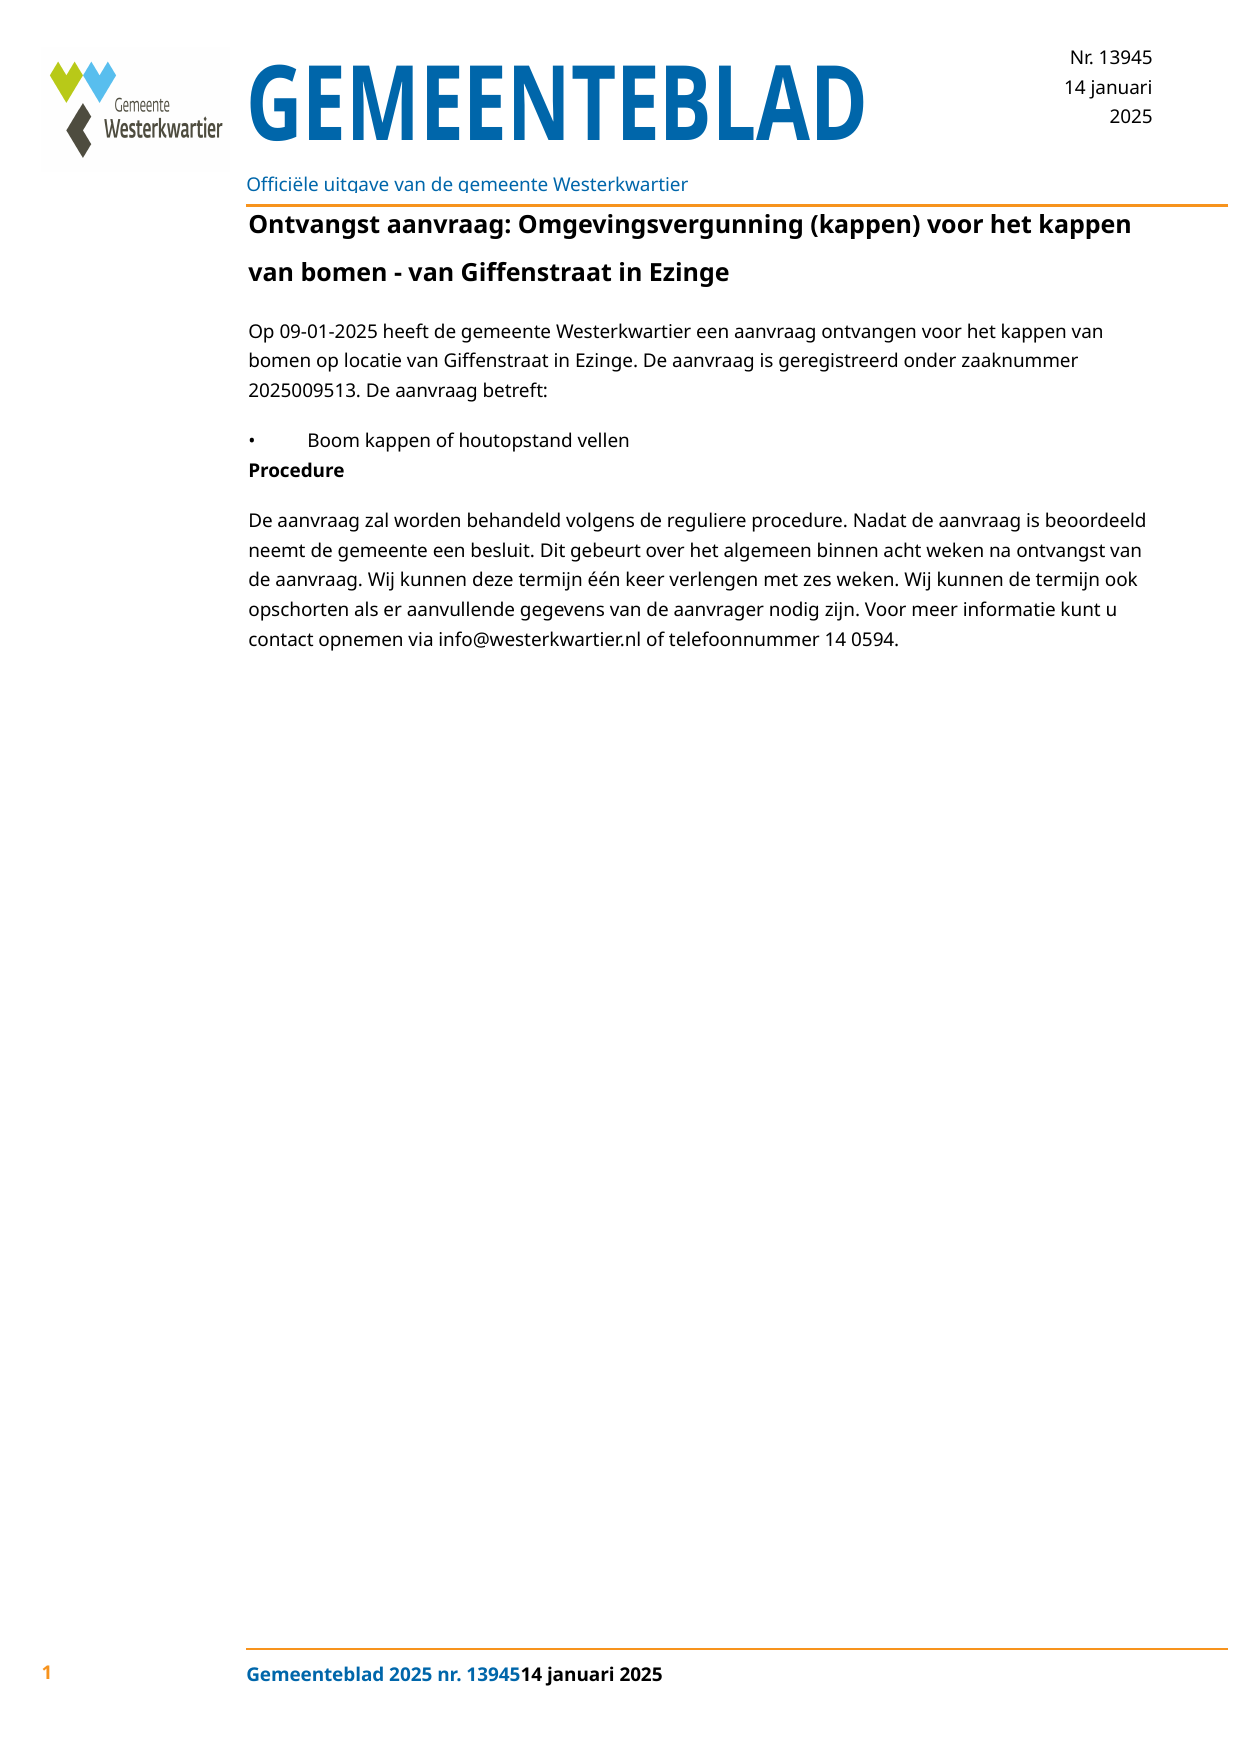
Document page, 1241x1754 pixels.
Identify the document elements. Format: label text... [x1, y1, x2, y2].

text Procedure [248, 457, 1152, 483]
text Op 09-01-2025 heeft de gemeente Westerkwartier een aanvraag ontvangen voor het kappen van bomen op locatie van Giffenstraat in Ezinge. De aanvraag is geregistreerd onder zaaknummer 2025009513. De aanvraag betreft: [248, 318, 1152, 403]
text Ontvangst aanvraag: Omgevingsvergunning (kappen) voor het kappen van bomen - van Giffenstraat in Ezinge [248, 207, 1152, 288]
text De aanvraag zal worden behandeld volgens de reguliere procedure. Nadat de aanvraag is beoordeeld neemt de gemeente een besluit. Dit gebeurt over het algemeen binnen acht weken na ontvangst van de aanvraag. Wij kunnen deze termijn één keer verlengen met zes weken. Wij kunnen de termijn ook opschorten als er aanvullende gegevens van de aanvrager nodig zijn. Voor meer informatie kunt u contact opnemen via info@westerkwartier.nl of telefoonnummer 14 0594. [248, 507, 1152, 652]
picture [41, 47, 231, 172]
list Boom kappen of houtopstand vellen [248, 427, 1152, 453]
